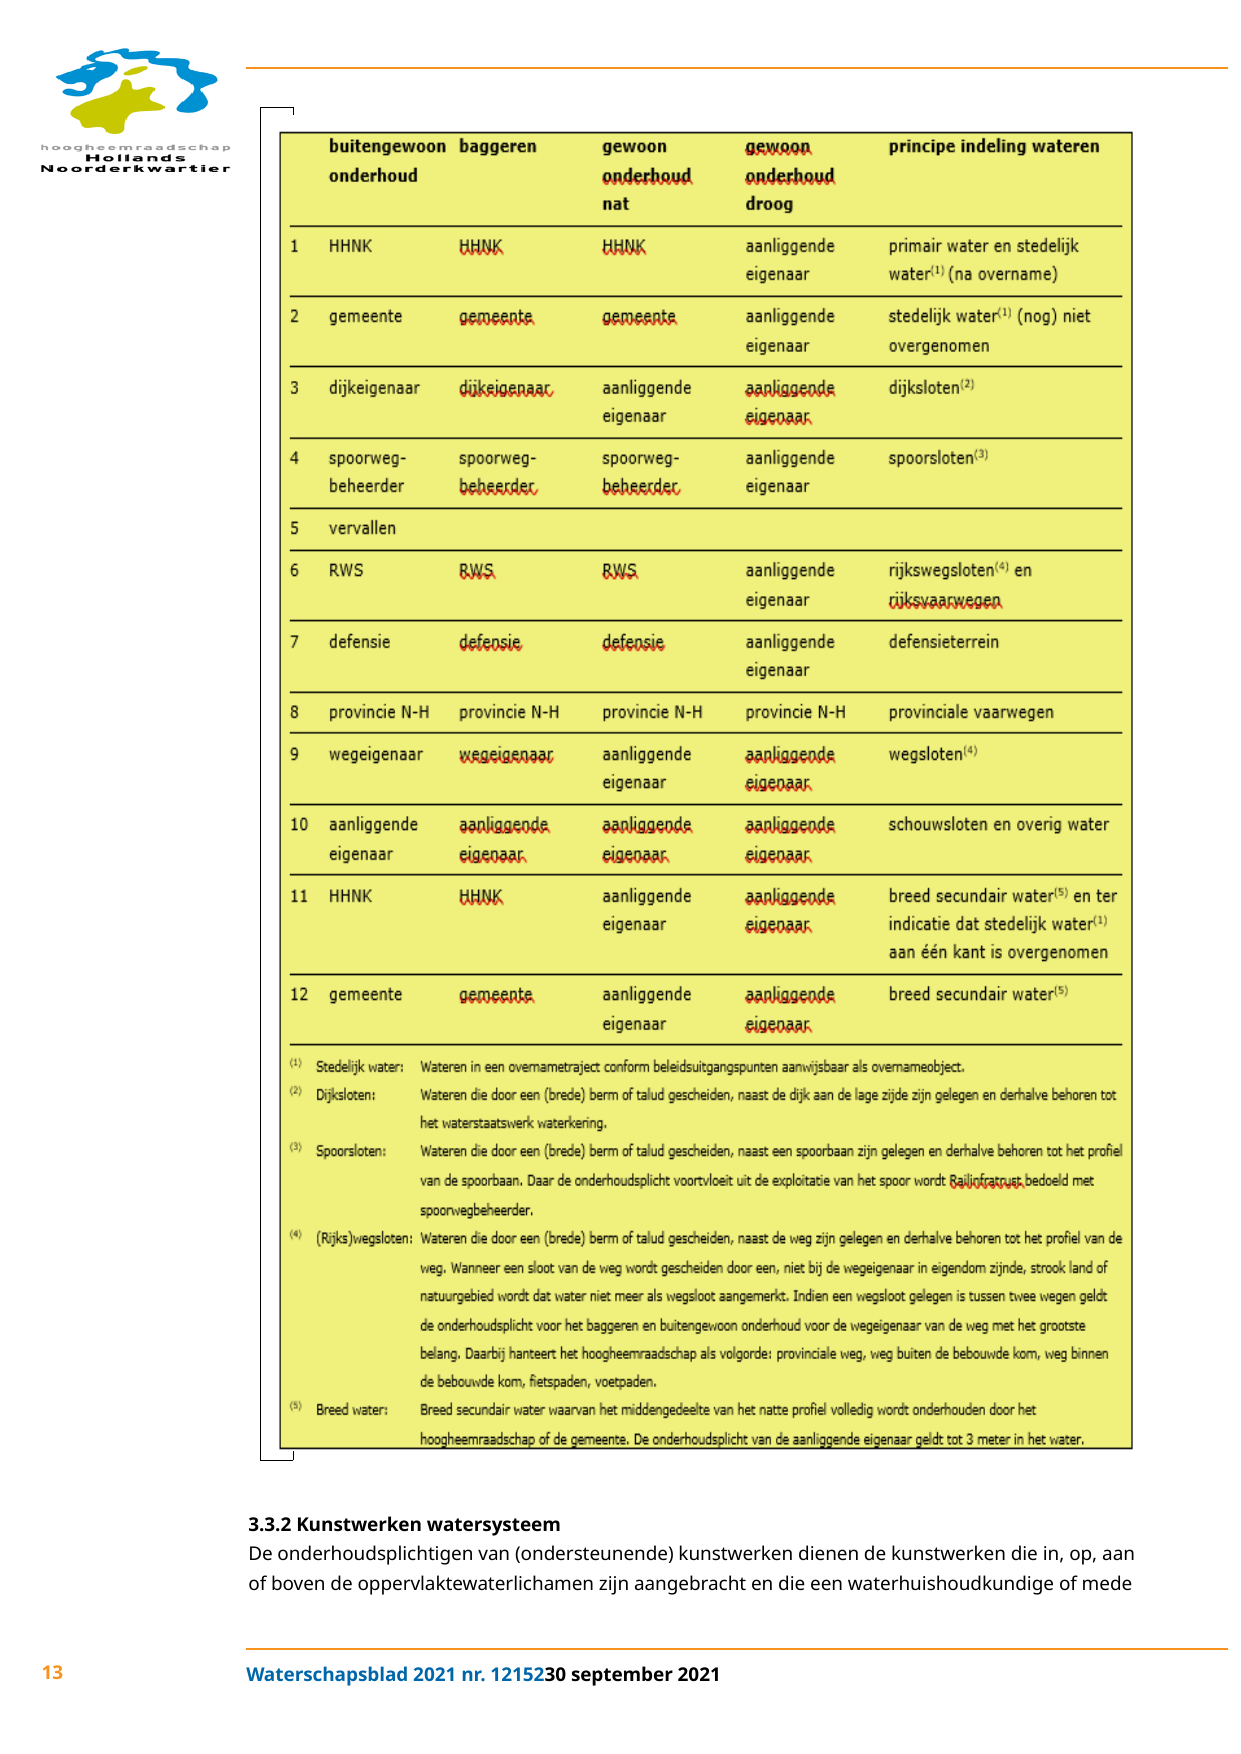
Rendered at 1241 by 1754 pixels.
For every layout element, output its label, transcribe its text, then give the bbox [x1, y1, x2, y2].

text 3.3.2 Kunstwerken watersysteem [248, 1511, 1152, 1537]
picture [268, 115, 1173, 1451]
picture [41, 47, 231, 172]
text De onderhoudsplichtigen van (ondersteunende) kunstwerken dienen de kunstwerken die in, op, aan of boven de oppervlaktewaterlichamen zijn aangebracht en die een waterhuishoudkundige of mede [248, 1541, 1152, 1596]
